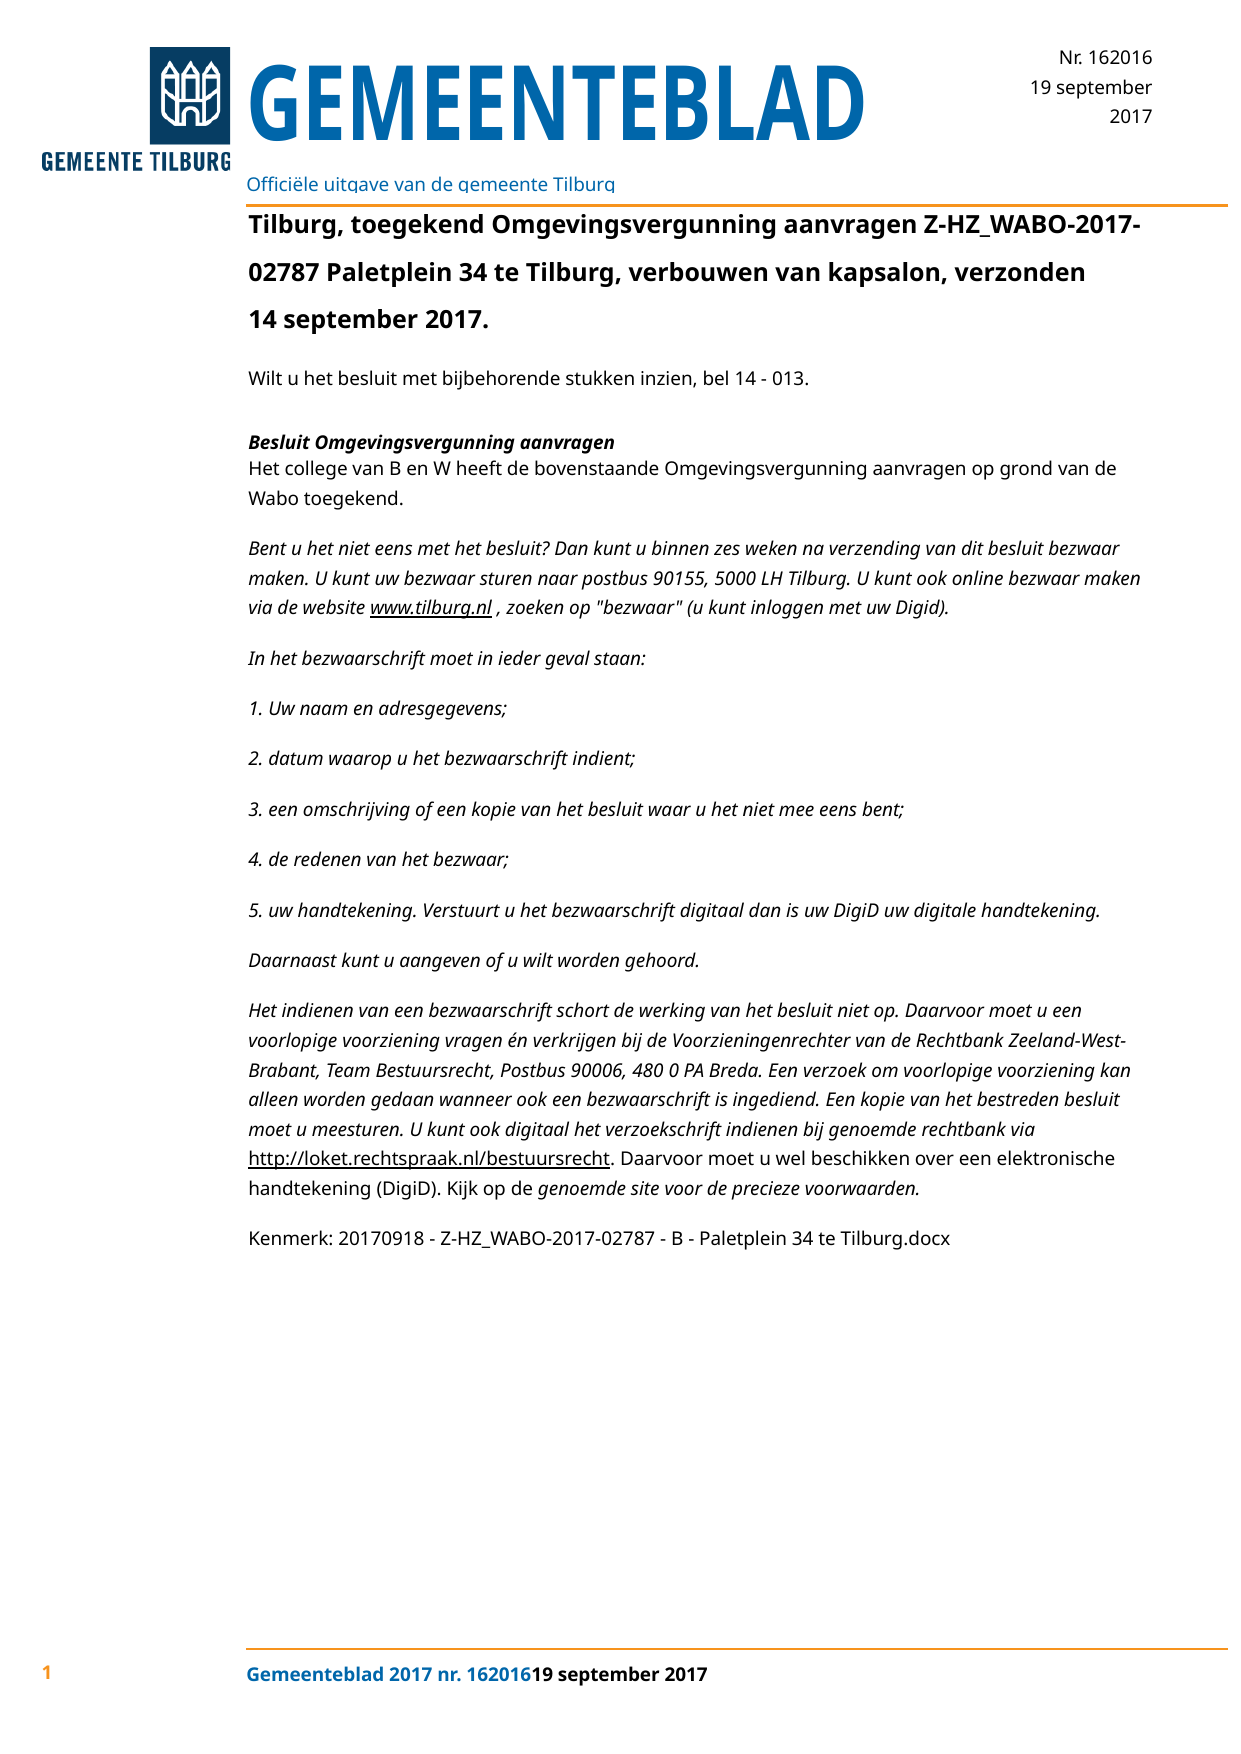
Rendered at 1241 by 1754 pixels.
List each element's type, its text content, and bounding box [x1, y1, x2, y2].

text Besluit Omgevingsvergunning aanvragen [248, 429, 1152, 455]
text 4. de redenen van het bezwaar; [248, 846, 1152, 872]
picture [41, 47, 231, 172]
text 3. een omschrijving of een kopie van het besluit waar u het niet mee eens bent; [248, 796, 1152, 822]
text Het college van B en W heeft de bovenstaande Omgevingsvergunning aanvragen op grond van de Wabo toegekend. [248, 455, 1152, 511]
text Bent u het niet eens met het besluit? Dan kunt u binnen zes weken na verzending van dit besluit bezwaar maken. U kunt uw bezwaar sturen naar postbus 90155, 5000 LH Tilburg. U kunt ook online bezwaar maken via de website www.tilburg.nl , zoeken op "bezwaar" (u kunt inloggen met uw Digid). [248, 535, 1152, 620]
text Wilt u het besluit met bijbehorende stukken inzien, bel 14 - 013. [248, 366, 1152, 391]
text Kenmerk: 20170918 - Z-HZ_WABO-2017-02787 - B - Paletplein 34 te Tilburg.docx [248, 1226, 1152, 1251]
text Tilburg, toegekend Omgevingsvergunning aanvragen Z-HZ_WABO-2017-02787 Paletplein 34 te Tilburg, verbouwen van kapsalon, verzonden 14 september 2017. [248, 207, 1152, 336]
text 1. Uw naam en adresgegevens; [248, 695, 1152, 721]
text Daarnaast kunt u aangeven of u wilt worden gehoord. [248, 947, 1152, 973]
text 2. datum waarop u het bezwaarschrift indient; [248, 746, 1152, 771]
text Het indienen van een bezwaarschrift schort de werking van het besluit niet op. Daarvoor moet u een voorlopige voorziening vragen én verkrijgen bij de Voorzieningenrechter van de Rechtbank Zeeland-West-Brabant, Team Bestuursrecht, Postbus 90006, 480 0 PA Breda. Een verzoek om voorlopige voorziening kan alleen worden gedaan wanneer ook een bezwaarschrift is ingediend. Een kopie van het bestreden besluit moet u meesturen. U kunt ook digitaal het verzoekschrift indienen bij genoemde rechtbank via http://loket.rechtspraak.nl/bestuursrecht. Daarvoor moet u wel beschikken over een elektronische handtekening (DigiD). Kijk op de genoemde site voor de precieze voorwaarden. [248, 998, 1152, 1201]
text 5. uw handtekening. Verstuurt u het bezwaarschrift digitaal dan is uw DigiD uw digitale handtekening. [248, 897, 1152, 923]
text In het bezwaarschrift moet in ieder geval staan: [248, 645, 1152, 671]
